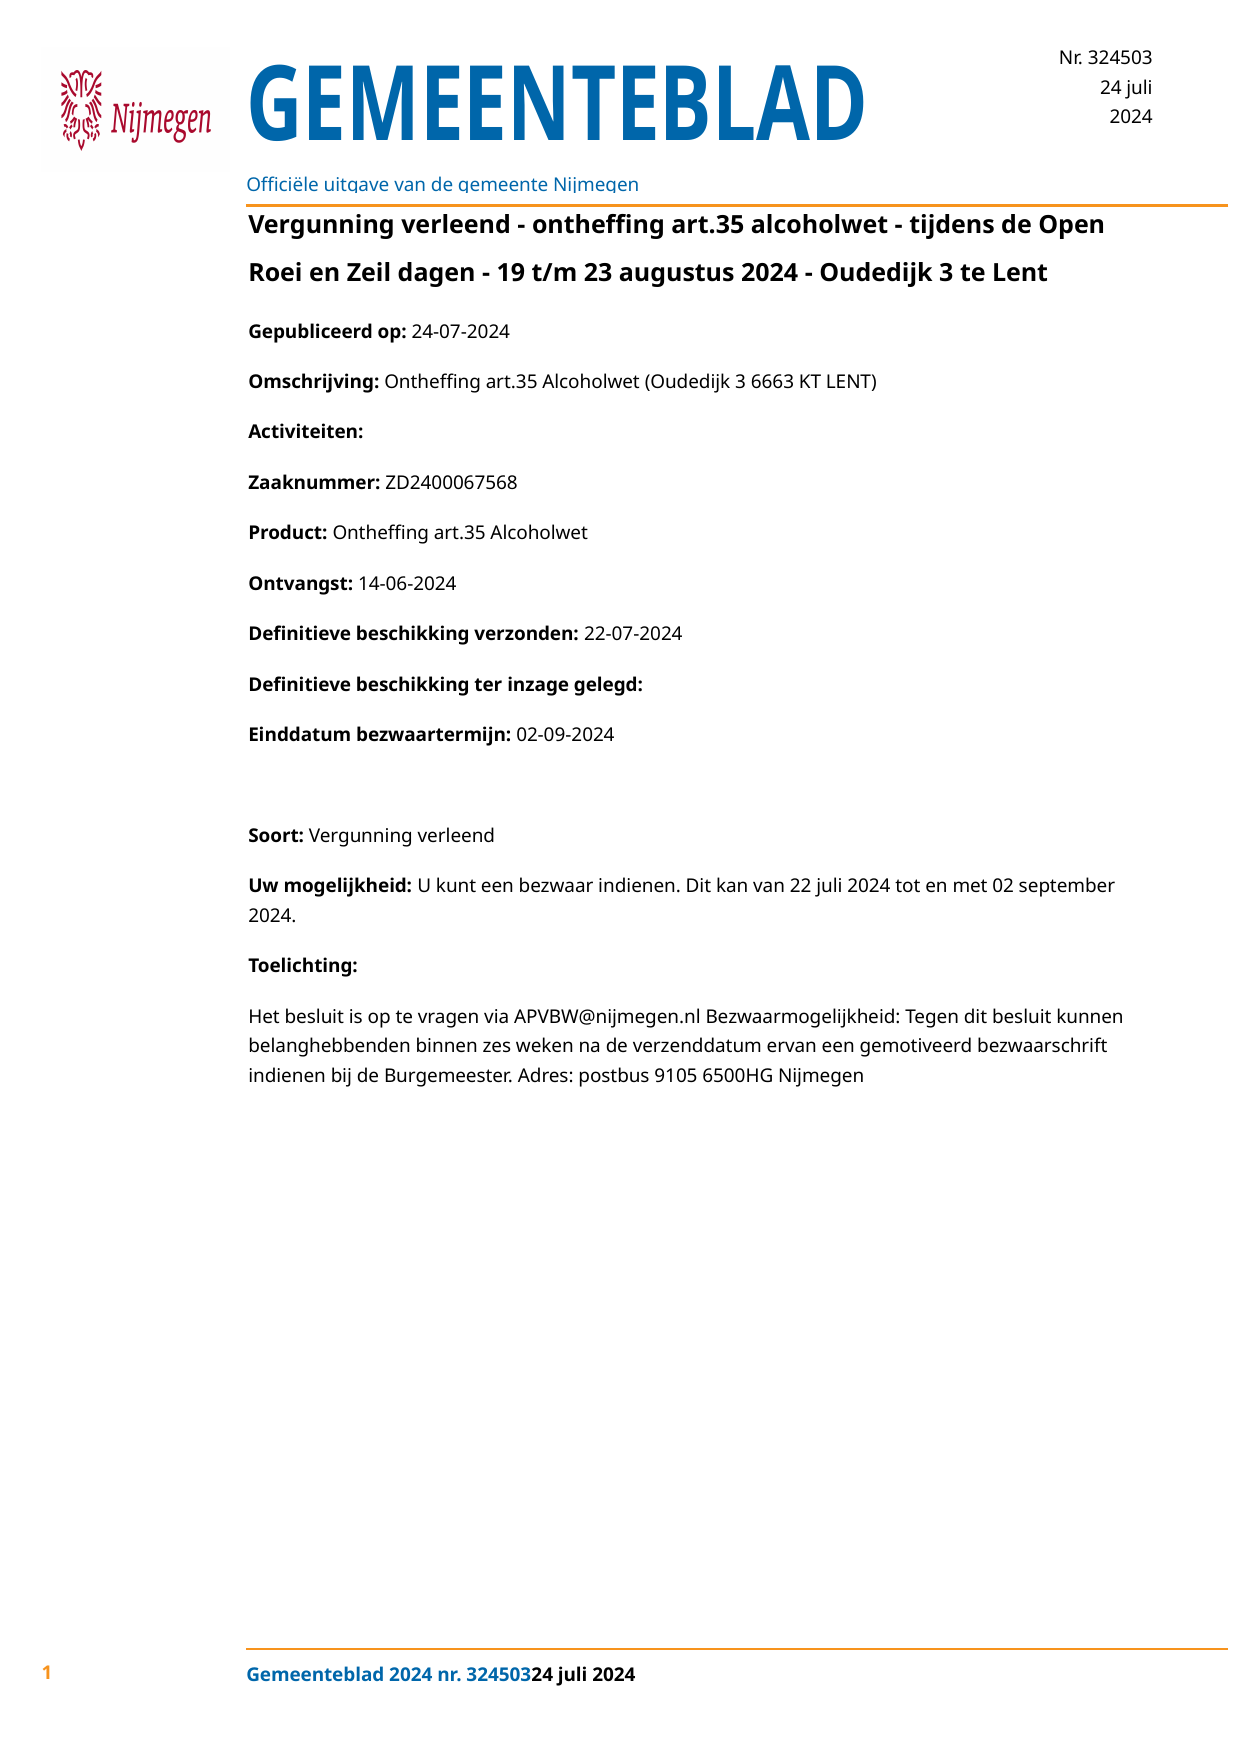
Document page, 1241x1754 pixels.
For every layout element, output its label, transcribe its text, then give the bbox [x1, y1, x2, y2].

text Product: Ontheffing art.35 Alcoholwet [248, 519, 1152, 545]
text Definitieve beschikking ter inzage gelegd: [248, 671, 1152, 697]
picture [41, 47, 231, 172]
text Definitieve beschikking verzonden: 22-07-2024 [248, 620, 1152, 646]
text Zaaknummer: ZD2400067568 [248, 469, 1152, 495]
text Gepubliceerd op: 24-07-2024 [248, 318, 1152, 344]
text Vergunning verleend - ontheffing art.35 alcoholwet - tijdens de Open Roei en Zeil dagen - 19 t/m 23 augustus 2024 - Oudedijk 3 te Lent [248, 207, 1152, 288]
text Omschrijving: Ontheffing art.35 Alcoholwet (Oudedijk 3 6663 KT LENT) [248, 368, 1152, 394]
text Activiteiten: [248, 419, 1152, 444]
text Soort: Vergunning verleend [248, 822, 1152, 848]
text Toelichting: [248, 952, 1152, 978]
text Einddatum bezwaartermijn: 02-09-2024 [248, 721, 1152, 747]
text Uw mogelijkheid: U kunt een bezwaar indienen. Dit kan van 22 juli 2024 tot en met 02 september 2024. [248, 872, 1152, 928]
text Ontvangst: 14-06-2024 [248, 570, 1152, 596]
text Het besluit is op te vragen via APVBW@nijmegen.nl Bezwaarmogelijkheid: Tegen dit besluit kunnen belanghebbenden binnen zes weken na de verzenddatum ervan een gemotiveerd bezwaarschrift indienen bij de Burgemeester. Adres: postbus 9105 6500HG Nijmegen [248, 1003, 1152, 1088]
